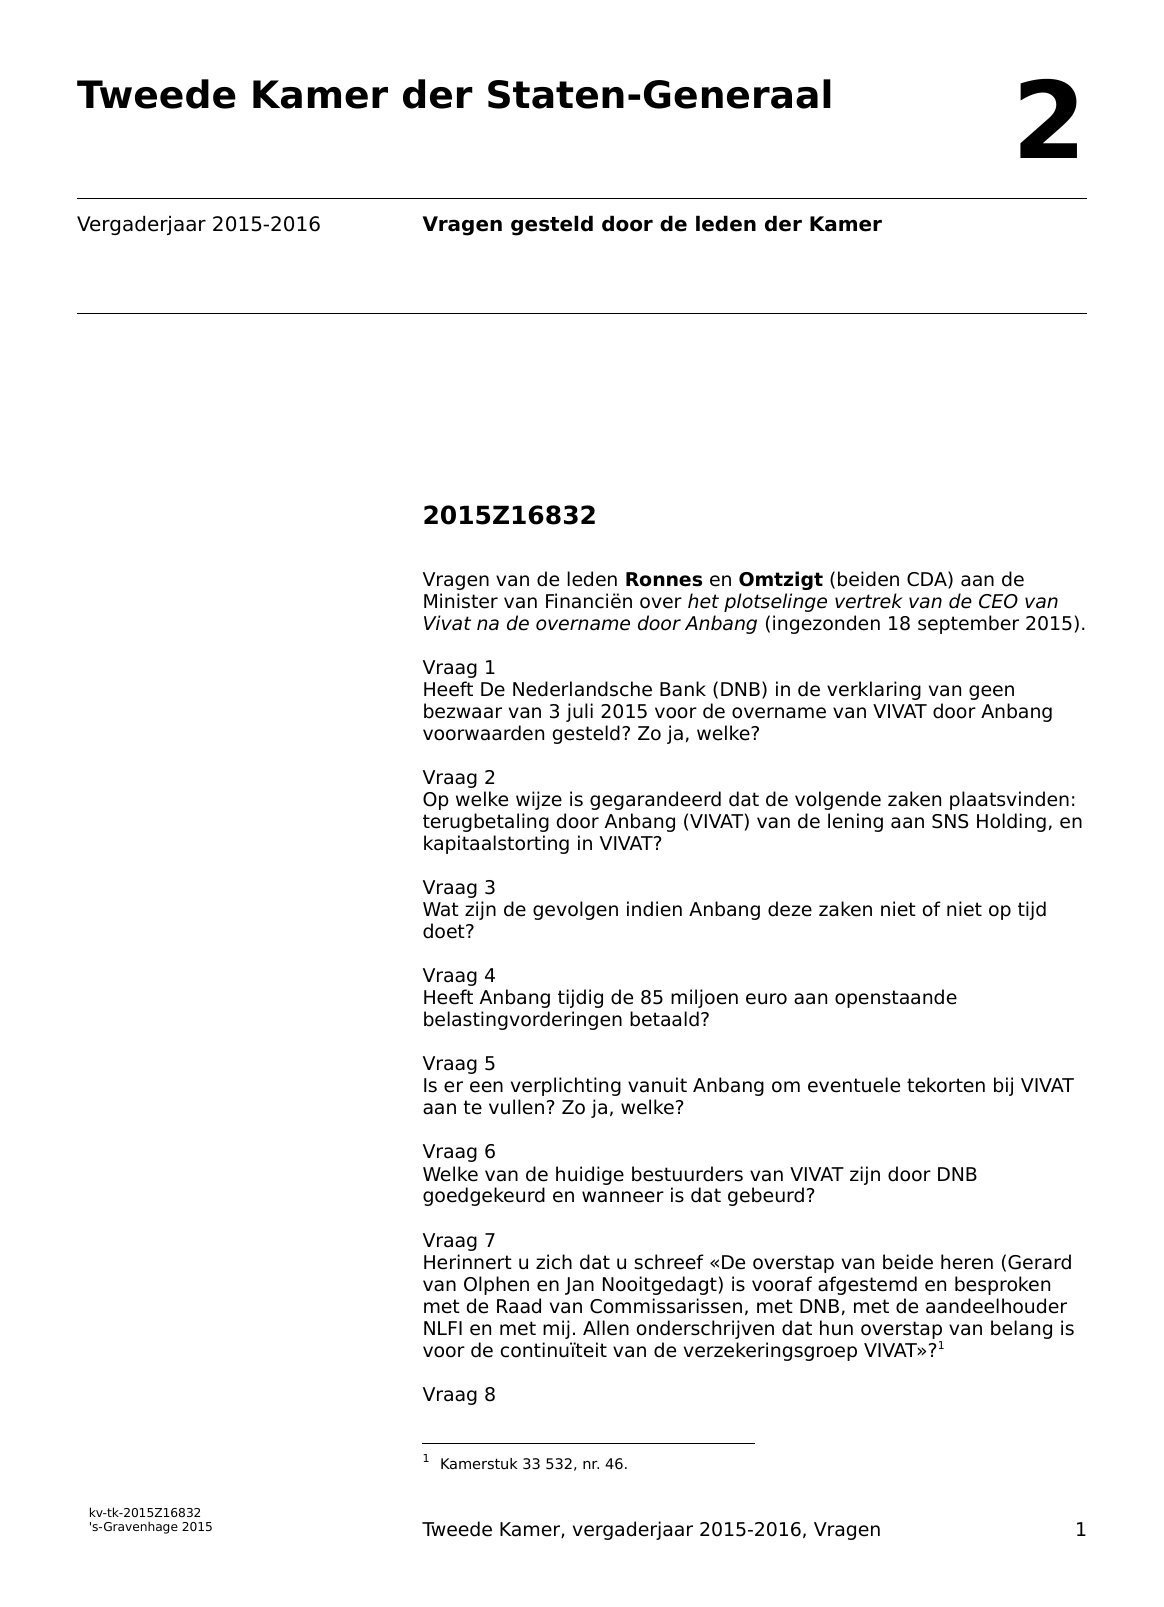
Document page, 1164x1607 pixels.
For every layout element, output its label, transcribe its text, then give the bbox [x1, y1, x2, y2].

text Wat zijn de gevolgen indien Anbang deze zaken niet of niet op tijd doet? [422, 899, 1087, 943]
text Heeft Anbang tijdig de 85 miljoen euro aan openstaande belastingvorderingen betaald? [422, 987, 1087, 1031]
text Vraag 8 [422, 1384, 1087, 1406]
text Kamerstuk 33 532, nr. 46. [422, 1452, 1087, 1474]
text Op welke wijze is gegarandeerd dat de volgende zaken plaatsvinden: [422, 789, 1087, 811]
table_header 2 [886, 59, 1087, 198]
text 2015Z16832 [422, 501, 1087, 531]
table_cell Vergaderjaar 2015-2016 [77, 199, 422, 313]
text kapitaalstorting in VIVAT? [422, 833, 1087, 855]
text Heeft De Nederlandsche Bank (DNB) in de verklaring van geen bezwaar van 3 juli 2015 voor de overname van VIVAT door Anbang voorwaarden gesteld? Zo ja, welke? [422, 679, 1087, 745]
table_cell Vragen gesteld door de leden der Kamer [422, 199, 1087, 313]
text Vraag 3 [422, 877, 1087, 899]
text kv-tk-2015Z16832 [88, 1506, 323, 1520]
text Vraag 7 [422, 1229, 1087, 1252]
text Is er een verplichting vanuit Anbang om eventuele tekorten bij VIVAT aan te vullen? Zo ja, welke? [422, 1075, 1087, 1119]
text Herinnert u zich dat u schreef «De overstap van beide heren (Gerard van Olphen en Jan Nooitgedagt) is vooraf afgestemd en besproken met de Raad van Commissarissen, met DNB, met de aandeelhouder NLFI en met mij. Allen onderschrijven dat hun overstap van belang is voor de continuïteit van de verzekeringsgroep VIVAT»? [422, 1252, 1087, 1361]
text Welke van de huidige bestuurders van VIVAT zijn door DNB goedgekeurd en wanneer is dat gebeurd? [422, 1163, 1087, 1207]
text Vraag 2 [422, 767, 1087, 789]
text Vraag 5 [422, 1053, 1087, 1075]
text Vraag 1 [422, 657, 1087, 679]
text Vraag 6 [422, 1141, 1087, 1163]
text 's-Gravenhage 2015 [88, 1520, 323, 1534]
table_header Tweede Kamer der Staten-Generaal [77, 59, 886, 198]
text Vragen van de leden Ronnes en Omtzigt (beiden CDA) aan de Minister van Financiën over het plotselinge vertrek van de CEO van Vivat na de overname door Anbang (ingezonden 18 september 2015). [422, 569, 1087, 635]
text terugbetaling door Anbang (VIVAT) van de lening aan SNS Holding, en [422, 811, 1087, 833]
text Vraag 4 [422, 965, 1087, 987]
